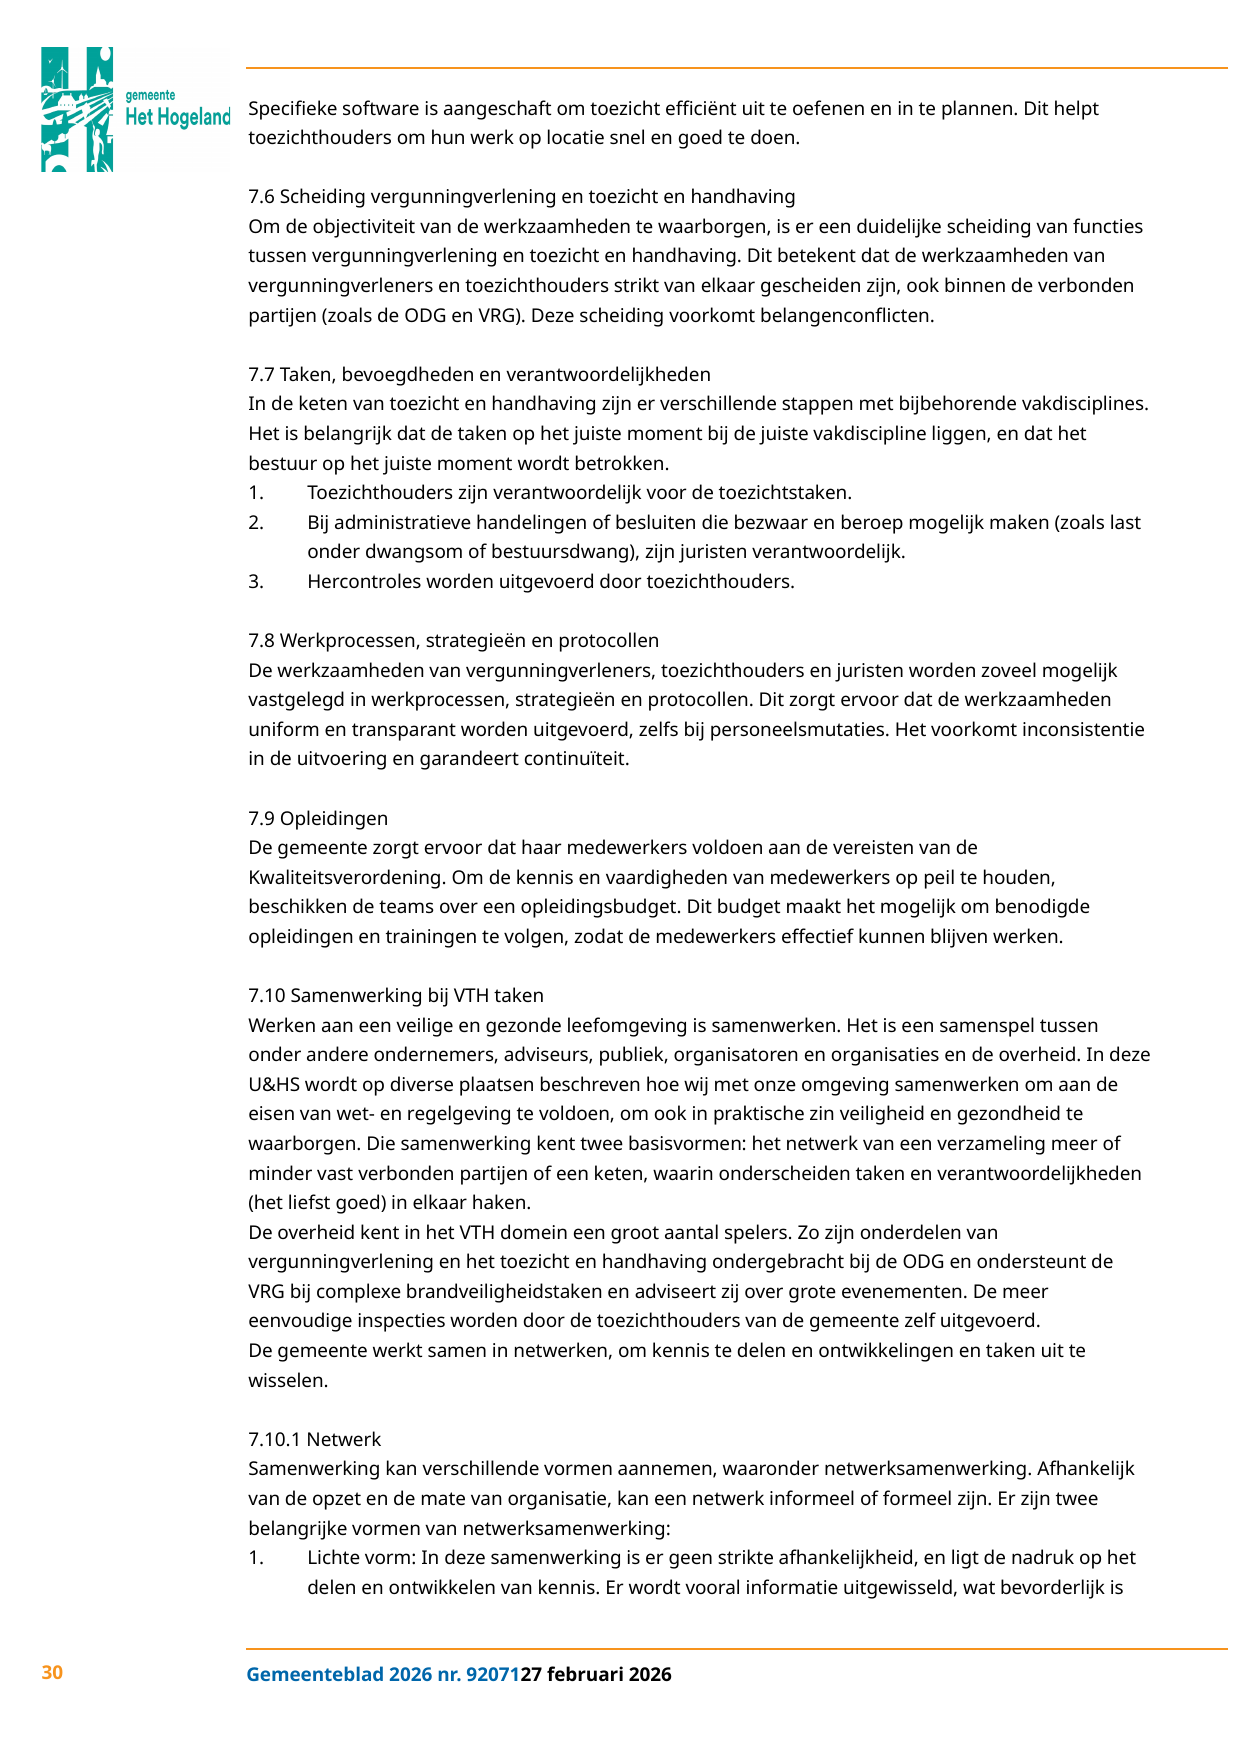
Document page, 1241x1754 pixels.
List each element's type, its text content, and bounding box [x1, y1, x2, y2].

text De gemeente werkt samen in netwerken, om kennis te delen en ontwikkelingen en taken uit te wisselen. [248, 1337, 1152, 1393]
text Samenwerking kan verschillende vormen aannemen, waaronder netwerksamenwerking. Afhankelijk van de opzet en de mate van organisatie, kan een netwerk informeel of formeel zijn. Er zijn twee belangrijke vormen van netwerksamenwerking: [248, 1456, 1152, 1541]
picture [41, 47, 231, 172]
text 7.7 Taken, bevoegdheden en verantwoordelijkheden [248, 361, 1152, 387]
text 7.8 Werkprocessen, strategieën en protocollen [248, 627, 1152, 653]
text De werkzaamheden van vergunningverleners, toezichthouders en juristen worden zoveel mogelijk vastgelegd in werkprocessen, strategieën en protocollen. Dit zorgt ervoor dat de werkzaamheden uniform en transparant worden uitgevoerd, zelfs bij personeelsmutaties. Het voorkomt inconsistentie in de uitvoering en garandeert continuïteit. [248, 657, 1152, 771]
text Specifieke software is aangeschaft om toezicht efficiënt uit te oefenen en in te plannen. Dit helpt toezichthouders om hun werk op locatie snel en goed te doen. [248, 95, 1152, 150]
list Bij administratieve handelingen of besluiten die bezwaar en beroep mogelijk maken (zoals last onder dwangsom of bestuursdwang), zijn juristen verantwoordelijk. [248, 509, 1152, 564]
text De gemeente zorgt ervoor dat haar medewerkers voldoen aan de vereisten van de Kwaliteitsverordening. Om de kennis en vaardigheden van medewerkers op peil te houden, beschikken de teams over een opleidingsbudget. Dit budget maakt het mogelijk om benodigde opleidingen en trainingen te volgen, zodat de medewerkers effectief kunnen blijven werken. [248, 834, 1152, 949]
text 7.9 Opleidingen [248, 805, 1152, 831]
text 7.6 Scheiding vergunningverlening en toezicht en handhaving [248, 183, 1152, 209]
text De overheid kent in het VTH domein een groot aantal spelers. Zo zijn onderdelen van vergunningverlening en het toezicht en handhaving ondergebracht bij de ODG en ondersteunt de VRG bij complexe brandveiligheidstaken en adviseert zij over grote evenementen. De meer eenvoudige inspecties worden door de toezichthouders van de gemeente zelf uitgevoerd. [248, 1219, 1152, 1333]
text Werken aan een veilige en gezonde leefomgeving is samenwerken. Het is een samenspel tussen onder andere ondernemers, adviseurs, publiek, organisatoren en organisaties en de overheid. In deze U&HS wordt op diverse plaatsen beschreven hoe wij met onze omgeving samenwerken om aan de eisen van wet- en regelgeving te voldoen, om ook in praktische zin veiligheid en gezondheid te waarborgen. Die samenwerking kent twee basisvormen: het netwerk van een verzameling meer of minder vast verbonden partijen of een keten, waarin onderscheiden taken en verantwoordelijkheden (het liefst goed) in elkaar haken. [248, 1012, 1152, 1215]
text In de keten van toezicht en handhaving zijn er verschillende stappen met bijbehorende vakdisciplines. Het is belangrijk dat de taken op het juiste moment bij de juiste vakdiscipline liggen, en dat het bestuur op het juiste moment wordt betrokken. [248, 391, 1152, 476]
text 7.10 Samenwerking bij VTH taken [248, 982, 1152, 1008]
text 7.10.1 Netwerk [248, 1426, 1152, 1452]
text Om de objectiviteit van de werkzaamheden te waarborgen, is er een duidelijke scheiding van functies tussen vergunningverlening en toezicht en handhaving. Dit betekent dat de werkzaamheden van vergunningverleners en toezichthouders strikt van elkaar gescheiden zijn, ook binnen de verbonden partijen (zoals de ODG en VRG). Deze scheiding voorkomt belangenconflicten. [248, 213, 1152, 328]
list Lichte vorm: In deze samenwerking is er geen strikte afhankelijkheid, en ligt de nadruk op het delen en ontwikkelen van kennis. Er wordt vooral informatie uitgewisseld, wat bevorderlijk is [248, 1544, 1152, 1600]
list Hercontroles worden uitgevoerd door toezichthouders. [248, 568, 1152, 594]
list Toezichthouders zijn verantwoordelijk voor de toezichtstaken. [248, 479, 1152, 505]
